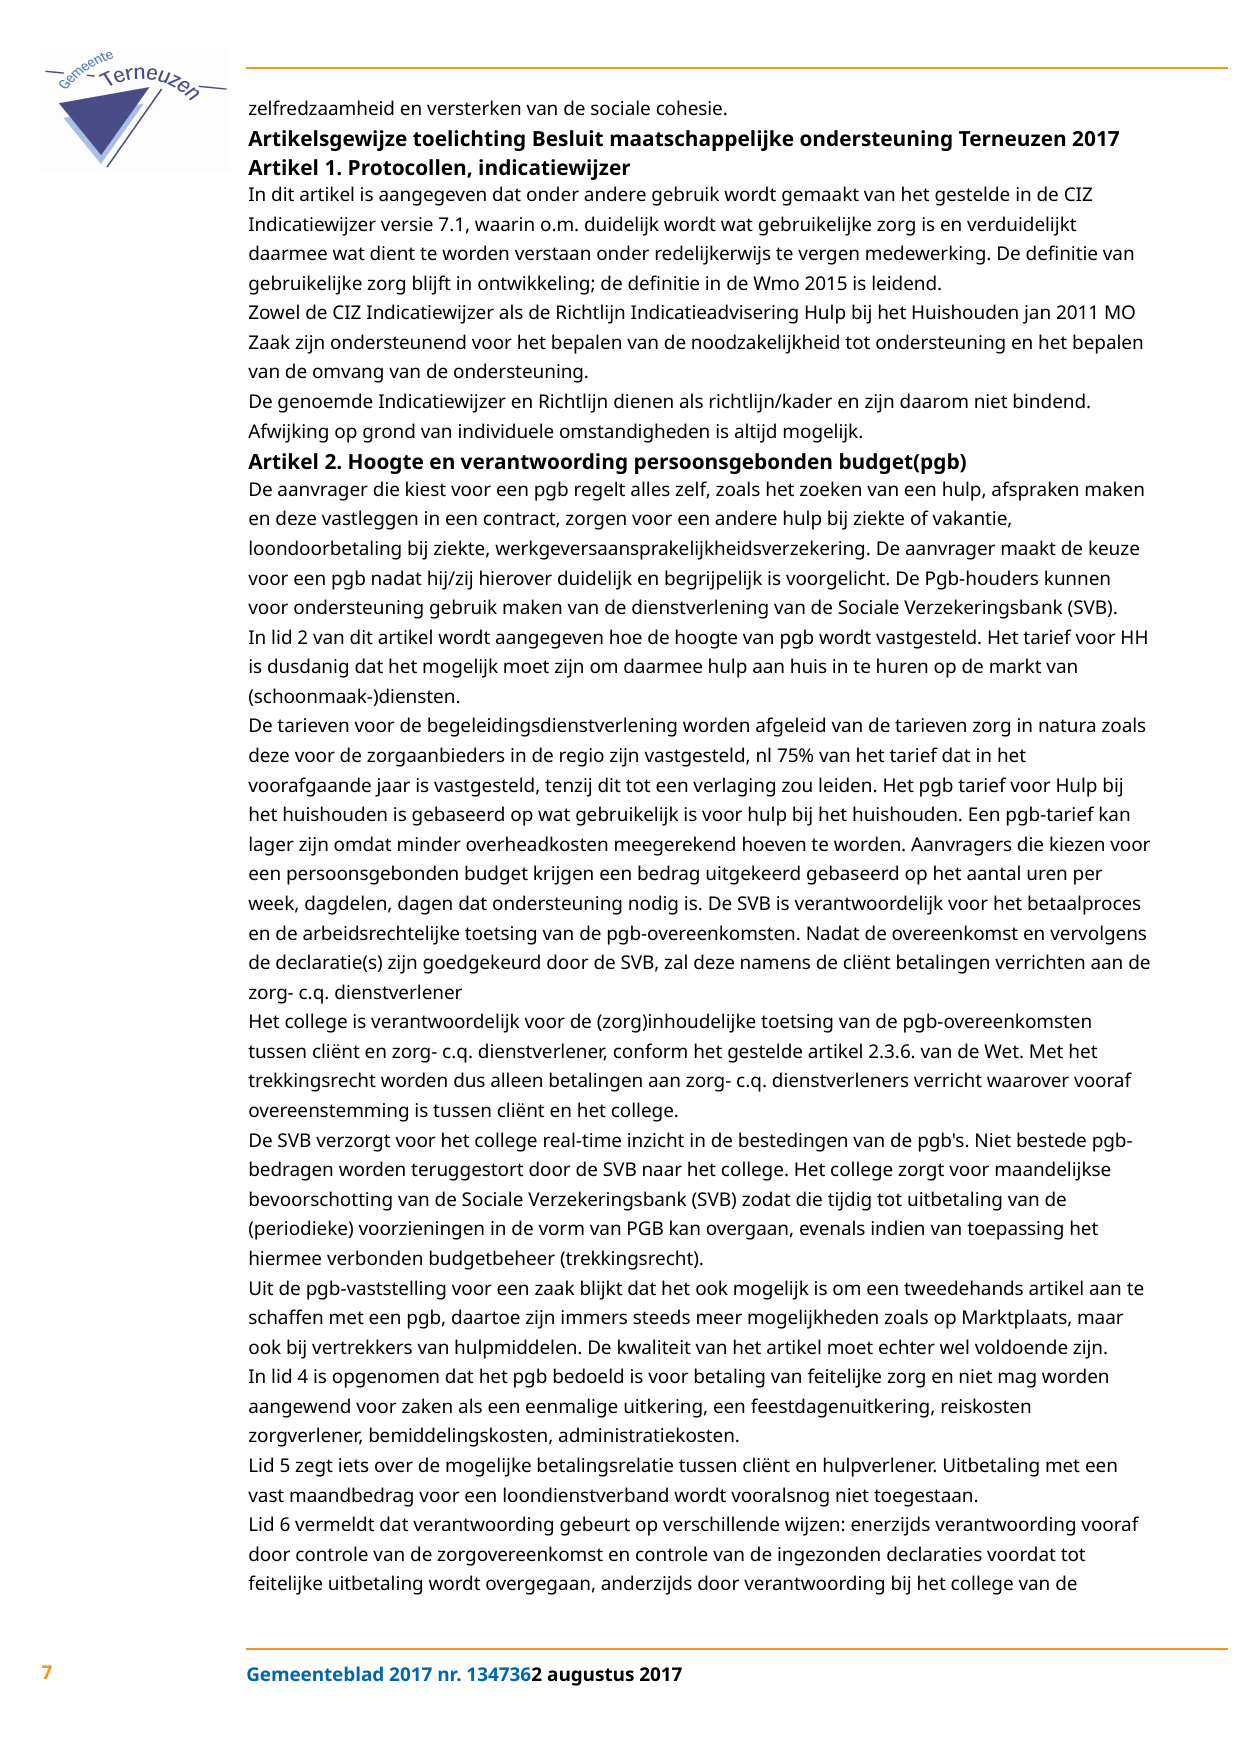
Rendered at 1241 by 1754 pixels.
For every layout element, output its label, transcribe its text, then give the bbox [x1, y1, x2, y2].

text In lid 4 is opgenomen dat het pgb bedoeld is voor betaling van feitelijke zorg en niet mag worden aangewend voor zaken als een eenmalige uitkering, een feestdagenuitkering, reiskosten zorgverlener, bemiddelingskosten, administratiekosten. [248, 1363, 1152, 1448]
text Uit de pgb-vaststelling voor een zaak blijkt dat het ook mogelijk is om een tweedehands artikel aan te schaffen met een pgb, daartoe zijn immers steeds meer mogelijkheden zoals op Marktplaats, maar ook bij vertrekkers van hulpmiddelen. De kwaliteit van het artikel moet echter wel voldoende zijn. [248, 1275, 1152, 1359]
text De genoemde Indicatiewijzer en Richtlijn dienen als richtlijn/kader en zijn daarom niet bindend. Afwijking op grond van individuele omstandigheden is altijd mogelijk. [248, 388, 1152, 444]
text In lid 2 van dit artikel wordt aangegeven hoe de hoogte van pgb wordt vastgesteld. Het tarief voor HH is dusdanig dat het mogelijk moet zijn om daarmee hulp aan huis in te huren op de markt van (schoonmaak-)diensten. [248, 624, 1152, 709]
text De tarieven voor de begeleidingsdienstverlening worden afgeleid van de tarieven zorg in natura zoals deze voor de zorgaanbieders in de regio zijn vastgesteld, nl 75% van het tarief dat in het voorafgaande jaar is vastgesteld, tenzij dit tot een verlaging zou leiden. Het pgb tarief voor Hulp bij het huishouden is gebaseerd op wat gebruikelijk is voor hulp bij het huishouden. Een pgb-tarief kan lager zijn omdat minder overheadkosten meegerekend hoeven te worden. Aanvragers die kiezen voor een persoonsgebonden budget krijgen een bedrag uitgekeerd gebaseerd op het aantal uren per week, dagdelen, dagen dat ondersteuning nodig is. De SVB is verantwoordelijk voor het betaalproces en de arbeidsrechtelijke toetsing van de pgb-overeenkomsten. Nadat de overeenkomst en vervolgens de declaratie(s) zijn goedgekeurd door de SVB, zal deze namens de cliënt betalingen verrichten aan de zorg- c.q. dienstverlener [248, 713, 1152, 1004]
text Lid 6 vermeldt dat verantwoording gebeurt op verschillende wijzen: enerzijds verantwoording vooraf door controle van de zorgovereenkomst en controle van de ingezonden declaraties voordat tot feitelijke uitbetaling wordt overgegaan, anderzijds door verantwoording bij het college van de [248, 1511, 1152, 1596]
text zelfredzaamheid en versterken van de sociale cohesie. [248, 95, 1152, 121]
picture [41, 47, 231, 172]
text De SVB verzorgt voor het college real-time inzicht in de bestedingen van de pgb's. Niet bestede pgb-bedragen worden teruggestort door de SVB naar het college. Het college zorgt voor maandelijkse bevoorschotting van de Sociale Verzekeringsbank (SVB) zodat die tijdig tot uitbetaling van de (periodieke) voorzieningen in de vorm van PGB kan overgaan, evenals indien van toepassing het hiermee verbonden budgetbeheer (trekkingsrecht). [248, 1127, 1152, 1271]
text Het college is verantwoordelijk voor de (zorg)inhoudelijke toetsing van de pgb-overeenkomsten tussen cliënt en zorg- c.q. dienstverlener, conform het gestelde artikel 2.3.6. van de Wet. Met het trekkingsrecht worden dus alleen betalingen aan zorg- c.q. dienstverleners verricht waarover vooraf overeenstemming is tussen cliënt en het college. [248, 1008, 1152, 1123]
text Artikel 2. Hoogte en verantwoording persoonsgebonden budget(pgb) [248, 447, 1152, 476]
text Artikel 1. Protocollen, indicatiewijzer [248, 153, 1152, 181]
text Lid 5 zegt iets over de mogelijke betalingsrelatie tussen cliënt en hulpverlener. Uitbetaling met een vast maandbedrag voor een loondienstverband wordt vooralsnog niet toegestaan. [248, 1452, 1152, 1507]
text In dit artikel is aangegeven dat onder andere gebruik wordt gemaakt van het gestelde in de CIZ Indicatiewijzer versie 7.1, waarin o.m. duidelijk wordt wat gebruikelijke zorg is en verduidelijkt daarmee wat dient te worden verstaan onder redelijkerwijs te vergen medewerking. De definitie van gebruikelijke zorg blijft in ontwikkeling; de definitie in de Wmo 2015 is leidend. [248, 181, 1152, 296]
text Artikelsgewijze toelichting Besluit maatschappelijke ondersteuning Terneuzen 2017 [248, 124, 1152, 153]
text De aanvrager die kiest voor een pgb regelt alles zelf, zoals het zoeken van een hulp, afspraken maken en deze vastleggen in een contract, zorgen voor een andere hulp bij ziekte of vakantie, loondoorbetaling bij ziekte, werkgeversaansprakelijkheidsverzekering. De aanvrager maakt de keuze voor een pgb nadat hij/zij hierover duidelijk en begrijpelijk is voorgelicht. De Pgb-houders kunnen voor ondersteuning gebruik maken van de dienstverlening van de Sociale Verzekeringsbank (SVB). [248, 476, 1152, 620]
text Zowel de CIZ Indicatiewijzer als de Richtlijn Indicatieadvisering Hulp bij het Huishouden jan 2011 MO Zaak zijn ondersteunend voor het bepalen van de noodzakelijkheid tot ondersteuning en het bepalen van de omvang van de ondersteuning. [248, 299, 1152, 384]
